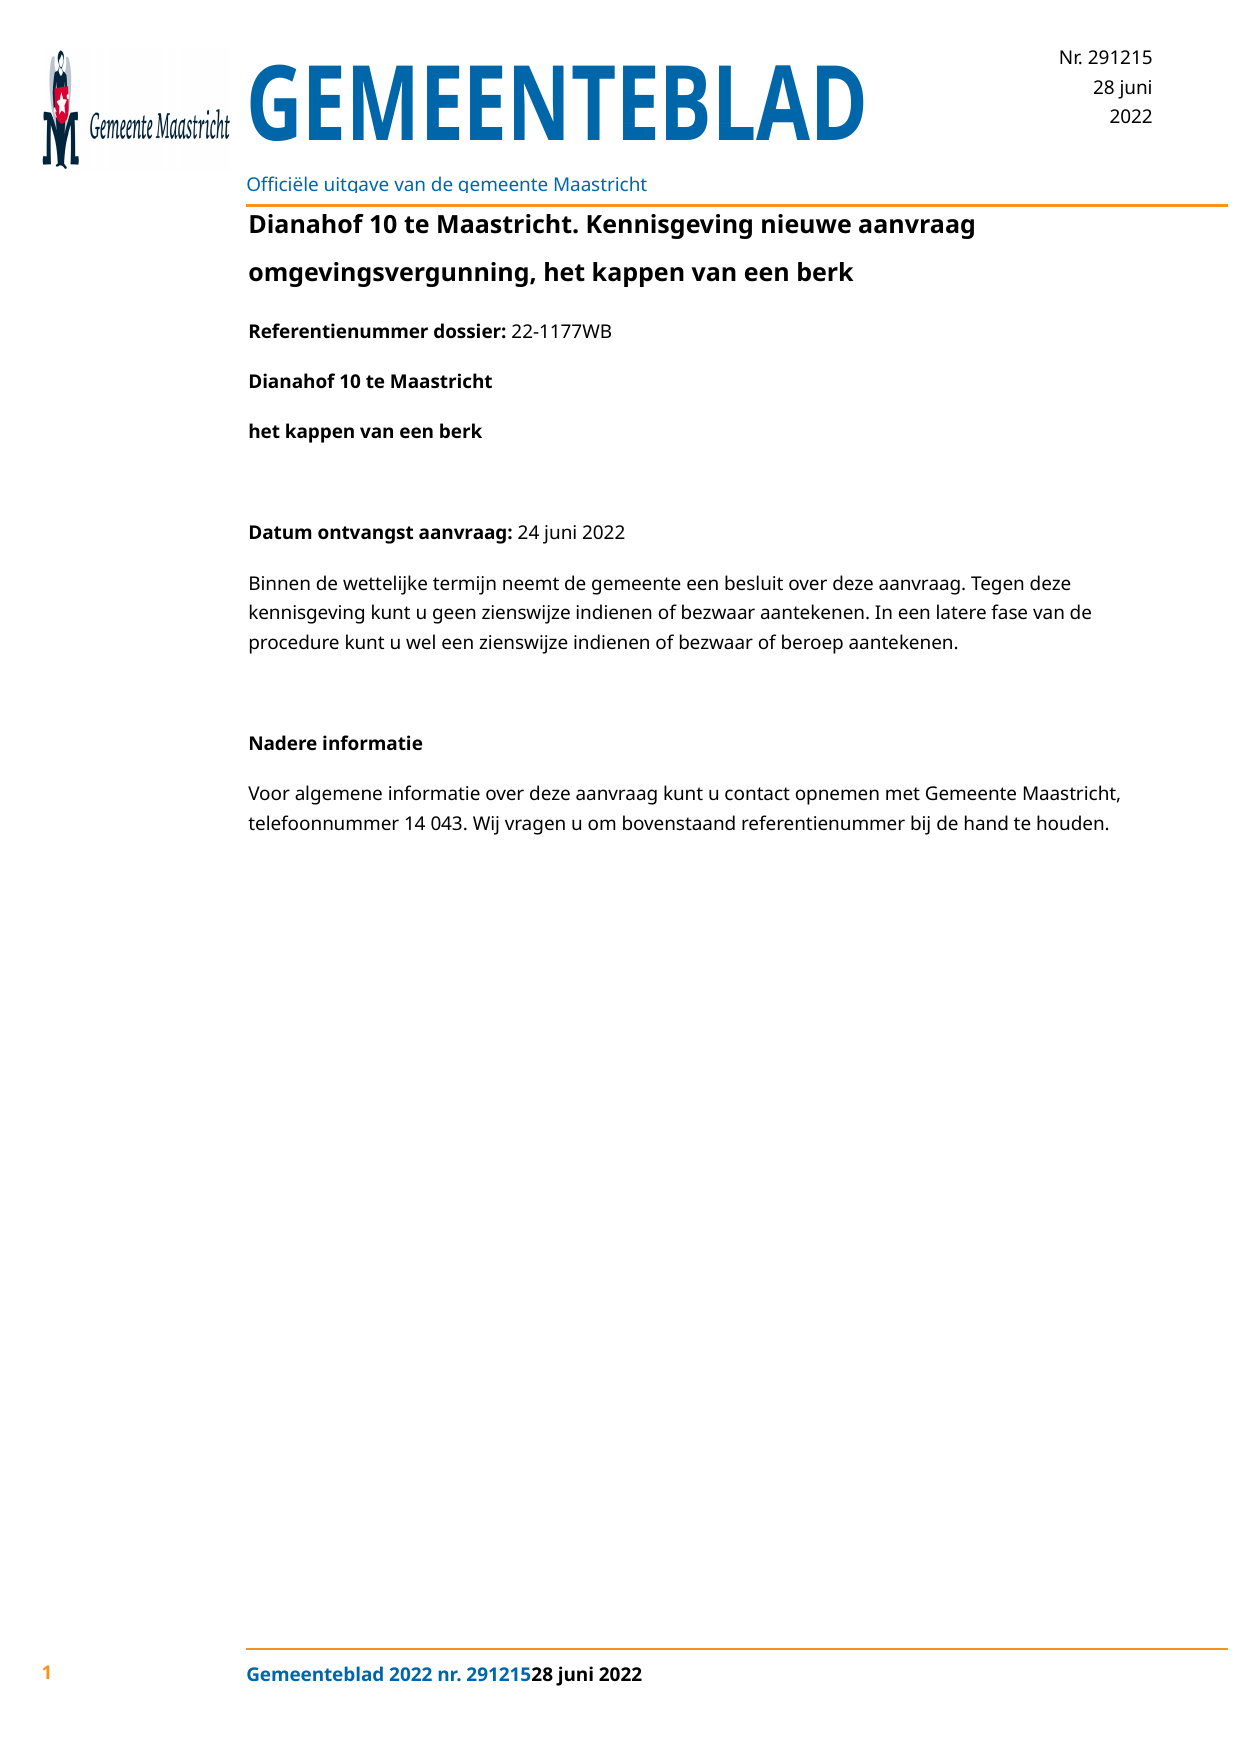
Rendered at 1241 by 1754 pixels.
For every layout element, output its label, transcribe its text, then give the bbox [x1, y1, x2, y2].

picture [41, 47, 231, 172]
text Dianahof 10 te Maastricht [248, 368, 1152, 394]
text Nadere informatie [248, 730, 1152, 756]
text Datum ontvangst aanvraag: 24 juni 2022 [248, 519, 1152, 545]
text Binnen de wettelijke termijn neemt de gemeente een besluit over deze aanvraag. Tegen deze kennisgeving kunt u geen zienswijze indienen of bezwaar aantekenen. In een latere fase van de procedure kunt u wel een zienswijze indienen of bezwaar of beroep aantekenen. [248, 570, 1152, 655]
text Dianahof 10 te Maastricht. Kennisgeving nieuwe aanvraag omgevingsvergunning, het kappen van een berk [248, 207, 1152, 288]
text Voor algemene informatie over deze aanvraag kunt u contact opnemen met Gemeente Maastricht, telefoonnummer 14 043. Wij vragen u om bovenstaand referentienummer bij de hand te houden. [248, 780, 1152, 836]
text Referentienummer dossier: 22-1177WB [248, 318, 1152, 344]
text het kappen van een berk [248, 419, 1152, 444]
